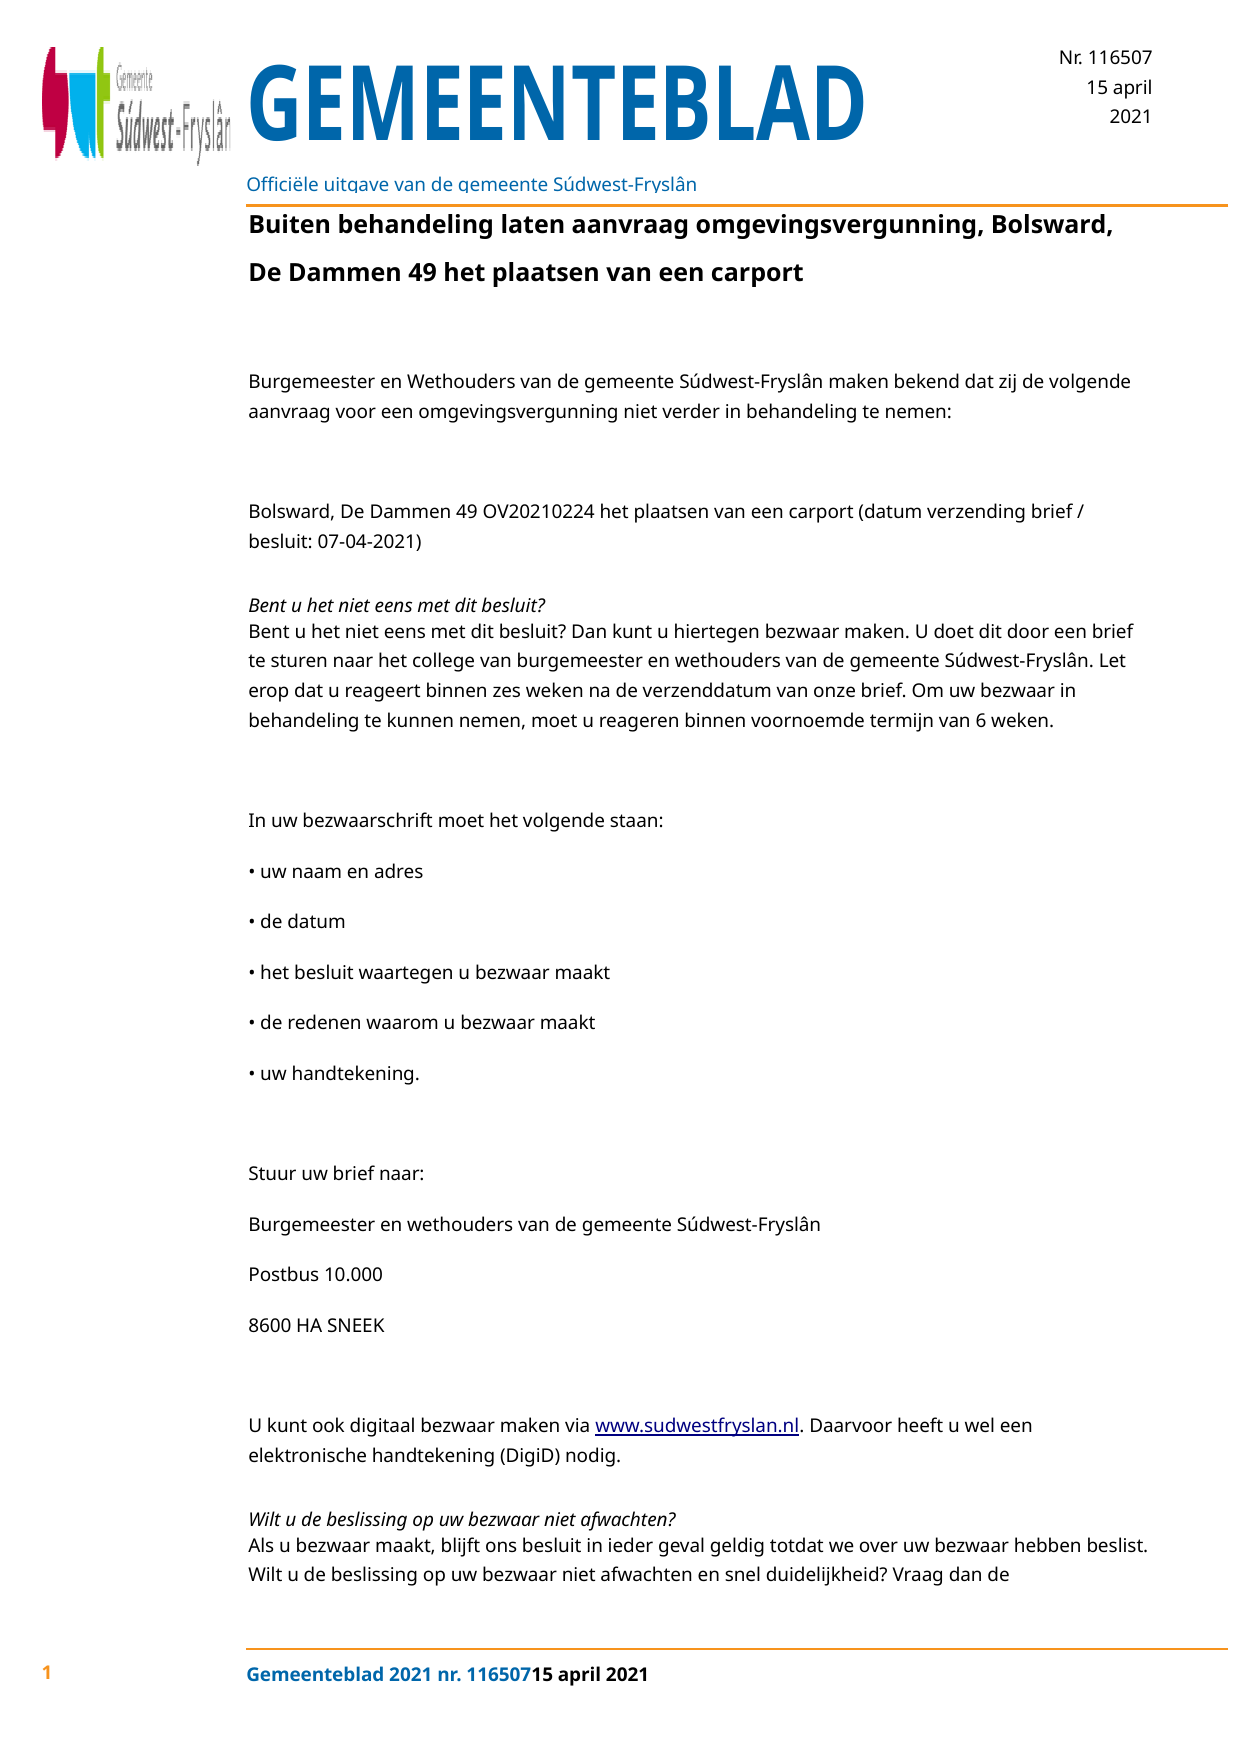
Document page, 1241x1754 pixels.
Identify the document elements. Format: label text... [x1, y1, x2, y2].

text Burgemeester en Wethouders van de gemeente Súdwest-Fryslân maken bekend dat zij de volgende aanvraag voor een omgevingsvergunning niet verder in behandeling te nemen: [248, 368, 1152, 424]
text In uw bezwaarschrift moet het volgende staan: [248, 808, 1152, 833]
text • het besluit waartegen u bezwaar maakt [248, 959, 1152, 984]
text Bent u het niet eens met dit besluit? [248, 592, 1152, 618]
text Buiten behandeling laten aanvraag omgevingsvergunning, Bolsward, De Dammen 49 het plaatsen van een carport [248, 207, 1152, 288]
picture [41, 47, 231, 172]
text 8600 HA SNEEK [248, 1312, 1152, 1337]
text U kunt ook digitaal bezwaar maken via www.sudwestfryslan.nl. Daarvoor heeft u wel een elektronische handtekening (DigiD) nodig. [248, 1413, 1152, 1468]
text Stuur uw brief naar: [248, 1161, 1152, 1186]
text Bolsward, De Dammen 49 OV20210224 het plaatsen van een carport (datum verzending brief / besluit: 07-04-2021) [248, 499, 1152, 554]
text • de redenen waarom u bezwaar maakt [248, 1009, 1152, 1035]
text Bent u het niet eens met dit besluit? Dan kunt u hiertegen bezwaar maken. U doet dit door een brief te sturen naar het college van burgemeester en wethouders van de gemeente Súdwest-Fryslân. Let erop dat u reageert binnen zes weken na de verzenddatum van onze brief. Om uw bezwaar in behandeling te kunnen nemen, moet u reageren binnen voornoemde termijn van 6 weken. [248, 618, 1152, 732]
text Als u bezwaar maakt, blijft ons besluit in ieder geval geldig totdat we over uw bezwaar hebben beslist. Wilt u de beslissing op uw bezwaar niet afwachten en snel duidelijkheid? Vraag dan de [248, 1532, 1152, 1587]
text • de datum [248, 908, 1152, 934]
text Burgemeester en wethouders van de gemeente Súdwest-Fryslân [248, 1211, 1152, 1237]
text Postbus 10.000 [248, 1261, 1152, 1287]
text Wilt u de beslissing op uw bezwaar niet afwachten? [248, 1506, 1152, 1532]
text • uw naam en adres [248, 858, 1152, 884]
text • uw handtekening. [248, 1060, 1152, 1085]
